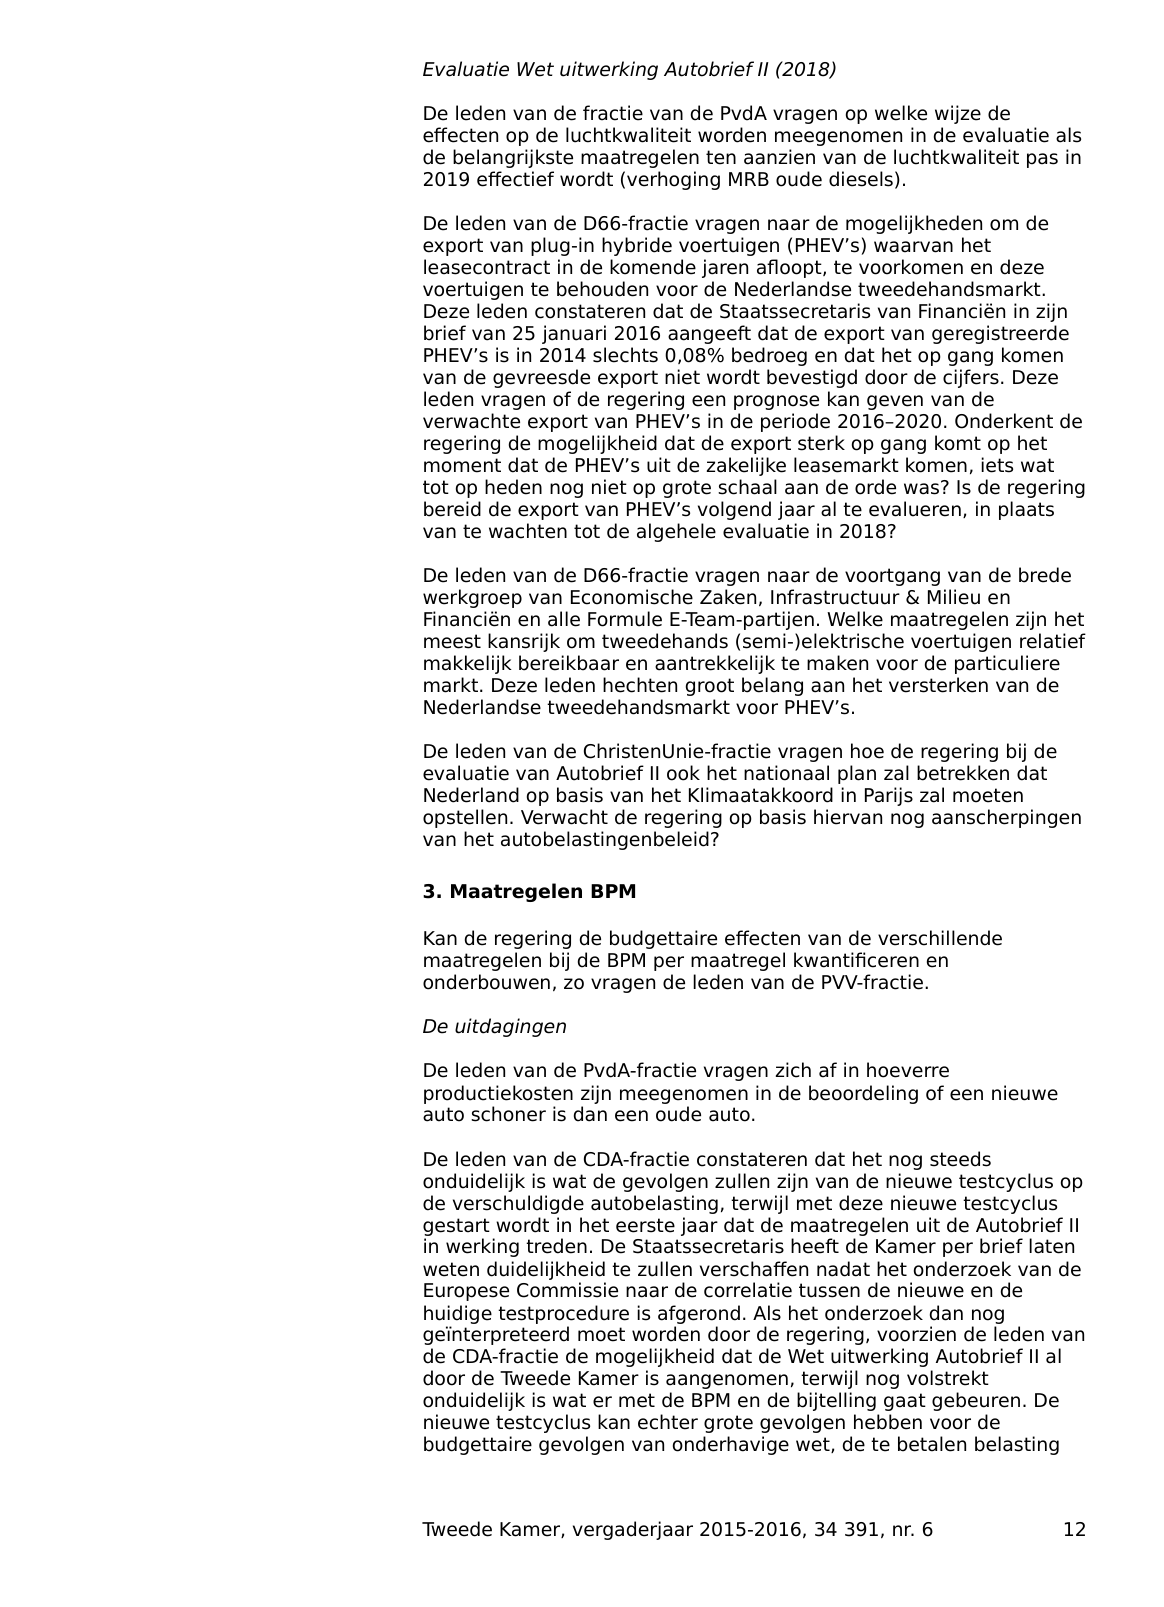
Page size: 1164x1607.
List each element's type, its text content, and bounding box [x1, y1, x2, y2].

text De leden van de ChristenUnie-fractie vragen hoe de regering bij de evaluatie van Autobrief II ook het nationaal plan zal betrekken dat Nederland op basis van het Klimaatakkoord in Parijs zal moeten opstellen. Verwacht de regering op basis hiervan nog aanscherpingen van het autobelastingenbeleid? [422, 741, 1087, 851]
text De leden van de CDA-fractie constateren dat het nog steeds onduidelijk is wat de gevolgen zullen zijn van de nieuwe testcyclus op de verschuldigde autobelasting, terwijl met deze nieuwe testcyclus gestart wordt in het eerste jaar dat de maatregelen uit de Autobrief II in werking treden. De Staatssecretaris heeft de Kamer per brief laten weten duidelijkheid te zullen verschaffen nadat het onderzoek van de Europese Commissie naar de correlatie tussen de nieuwe en de huidige testprocedure is afgerond. Als het onderzoek dan nog geïnterpreteerd moet worden door de regering, voorzien de leden van de CDA-fractie de mogelijkheid dat de Wet uitwerking Autobrief II al door de Tweede Kamer is aangenomen, terwijl nog volstrekt onduidelijk is wat er met de BPM en de bijtelling gaat gebeuren. De nieuwe testcyclus kan echter grote gevolgen hebben voor de budgettaire gevolgen van onderhavige wet, de te betalen belasting [422, 1148, 1087, 1456]
subtitle 3. Maatregelen BPM [422, 881, 1087, 903]
text Kan de regering de budgettaire effecten van de verschillende maatregelen bij de BPM per maatregel kwantificeren en onderbouwen, zo vragen de leden van de PVV-fractie. [422, 928, 1087, 994]
text De leden van de PvdA-fractie vragen zich af in hoeverre productiekosten zijn meegenomen in de beoordeling of een nieuwe auto schoner is dan een oude auto. [422, 1060, 1087, 1126]
text De leden van de D66-fractie vragen naar de mogelijkheden om de export van plug-in hybride voertuigen (PHEV’s) waarvan het leasecontract in de komende jaren afloopt, te voorkomen en deze voertuigen te behouden voor de Nederlandse tweedehandsmarkt. Deze leden constateren dat de Staatssecretaris van Financiën in zijn brief van 25 januari 2016 aangeeft dat de export van geregistreerde PHEV’s is in 2014 slechts 0,08% bedroeg en dat het op gang komen van de gevreesde export niet wordt bevestigd door de cijfers. Deze leden vragen of de regering een prognose kan geven van de verwachte export van PHEV’s in de periode 2016–2020. Onderkent de regering de mogelijkheid dat de export sterk op gang komt op het moment dat de PHEV’s uit de zakelijke leasemarkt komen, iets wat tot op heden nog niet op grote schaal aan de orde was? Is de regering bereid de export van PHEV’s volgend jaar al te evalueren, in plaats van te wachten tot de algehele evaluatie in 2018? [422, 213, 1087, 543]
subtitle Evaluatie Wet uitwerking Autobrief II (2018) [422, 59, 1087, 81]
text De leden van de D66-fractie vragen naar de voortgang van de brede werkgroep van Economische Zaken, Infrastructuur & Milieu en Financiën en alle Formule E-Team-partijen. Welke maatregelen zijn het meest kansrijk om tweedehands (semi-)elektrische voertuigen relatief makkelijk bereikbaar en aantrekkelijk te maken voor de particuliere markt. Deze leden hechten groot belang aan het versterken van de Nederlandse tweedehandsmarkt voor PHEV’s. [422, 565, 1087, 719]
subtitle De uitdagingen [422, 1016, 1087, 1038]
text De leden van de fractie van de PvdA vragen op welke wijze de effecten op de luchtkwaliteit worden meegenomen in de evaluatie als de belangrijkste maatregelen ten aanzien van de luchtkwaliteit pas in 2019 effectief wordt (verhoging MRB oude diesels). [422, 103, 1087, 191]
